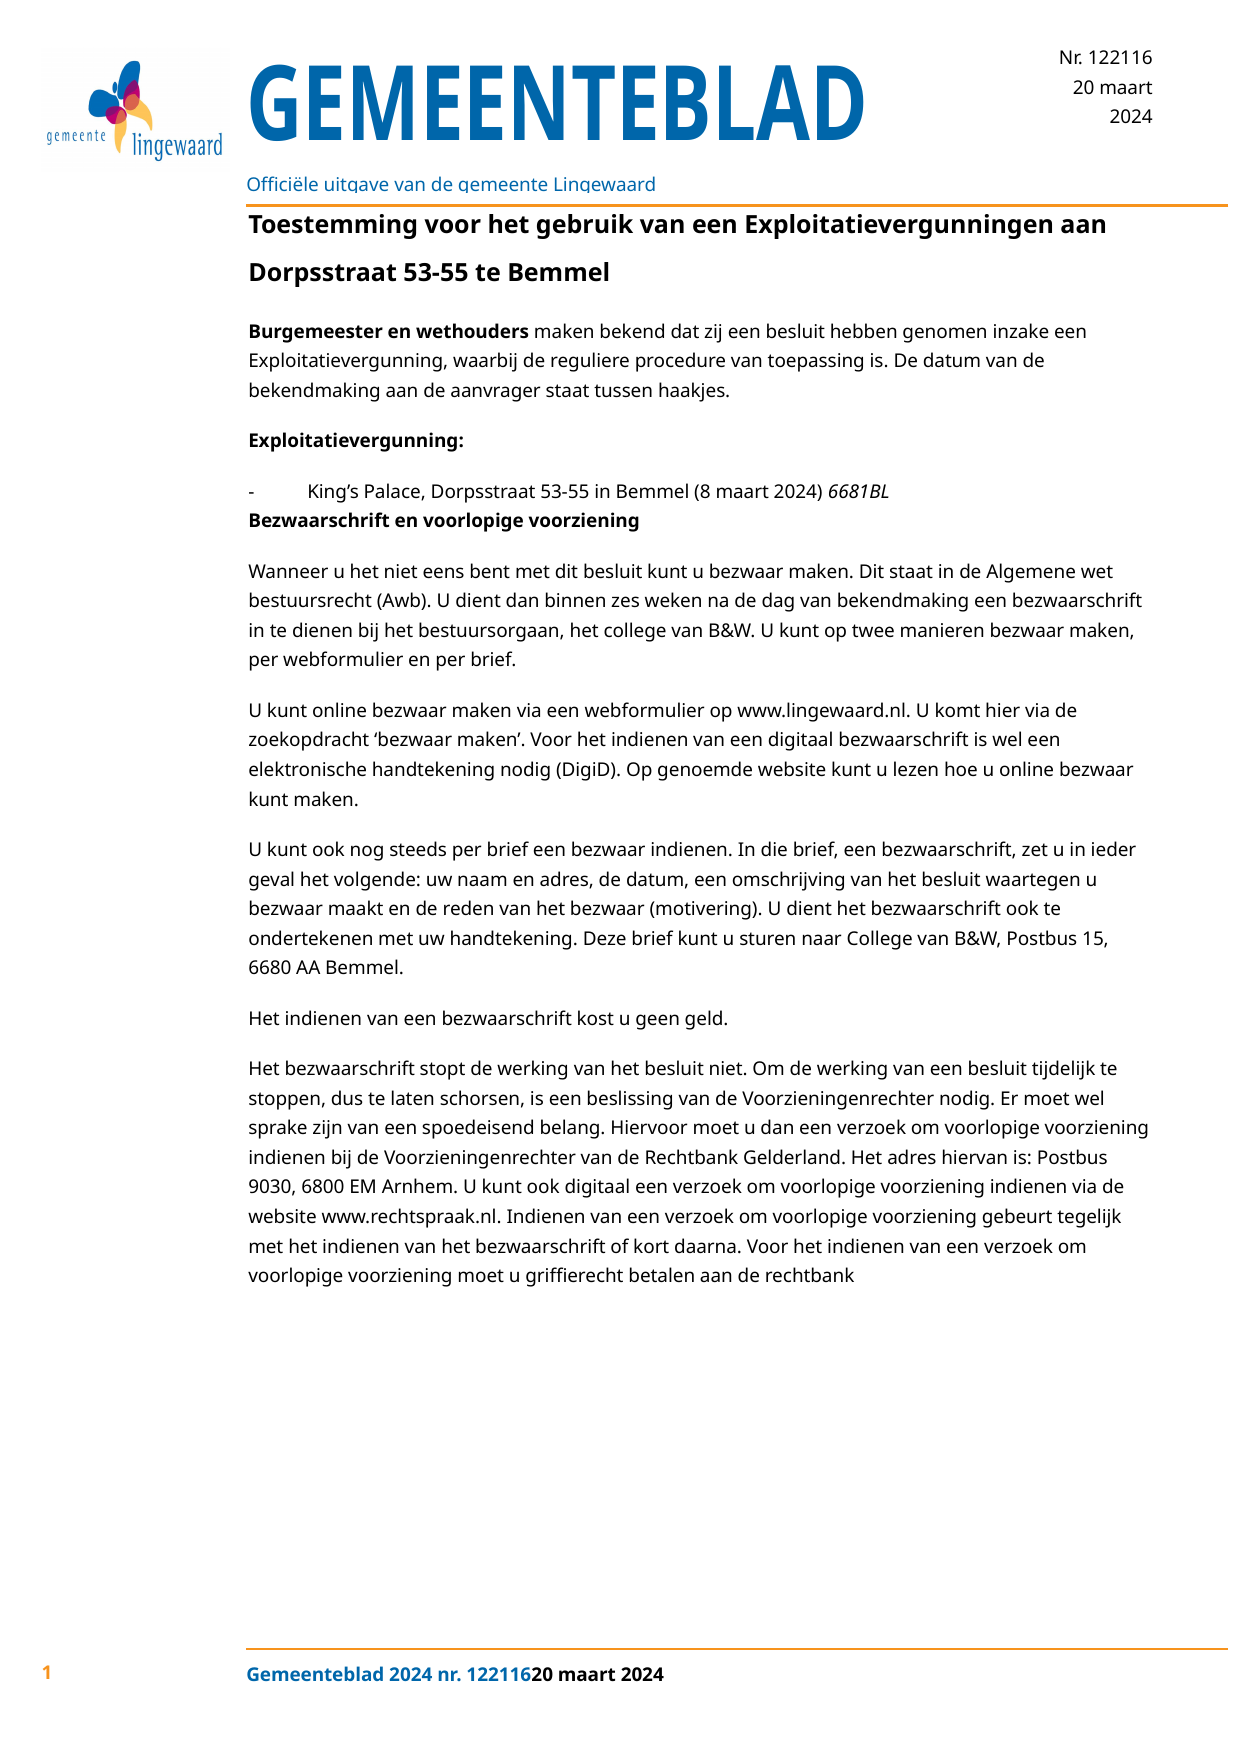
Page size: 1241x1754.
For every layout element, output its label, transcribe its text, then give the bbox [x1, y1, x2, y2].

picture [41, 47, 231, 172]
text Toestemming voor het gebruik van een Exploitatievergunningen aan Dorpsstraat 53-55 te Bemmel [248, 207, 1152, 288]
text Exploitatievergunning: [248, 427, 1152, 453]
text U kunt online bezwaar maken via een webformulier op www.lingewaard.nl. U komt hier via de zoekopdracht ‘bezwaar maken’. Voor het indienen van een digitaal bezwaarschrift is wel een elektronische handtekening nodig (DigiD). Op genoemde website kunt u lezen hoe u online bezwaar kunt maken. [248, 697, 1152, 812]
text Het bezwaarschrift stopt de werking van het besluit niet. Om de werking van een besluit tijdelijk te stoppen, dus te laten schorsen, is een beslissing van de Voorzieningenrechter nodig. Er moet wel sprake zijn van een spoedeisend belang. Hiervoor moet u dan een verzoek om voorlopige voorziening indienen bij de Voorzieningenrechter van de Rechtbank Gelderland. Het adres hiervan is: Postbus 9030, 6800 EM Arnhem. U kunt ook digitaal een verzoek om voorlopige voorziening indienen via de website www.rechtspraak.nl. Indienen van een verzoek om voorlopige voorziening gebeurt tegelijk met het indienen van het bezwaarschrift of kort daarna. Voor het indienen van een verzoek om voorlopige voorziening moet u griffierecht betalen aan de rechtbank [248, 1055, 1152, 1288]
text Wanneer u het niet eens bent met dit besluit kunt u bezwaar maken. Dit staat in de Algemene wet bestuursrecht (Awb). U dient dan binnen zes weken na de dag van bekendmaking een bezwaarschrift in te dienen bij het bestuursorgaan, het college van B&W. U kunt op twee manieren bezwaar maken, per webformulier en per brief. [248, 558, 1152, 672]
list King’s Palace, Dorpsstraat 53-55 in Bemmel (8 maart 2024) 6681BL [248, 478, 1152, 504]
text Bezwaarschrift en voorlopige voorziening [248, 507, 1152, 533]
text Het indienen van een bezwaarschrift kost u geen geld. [248, 1005, 1152, 1031]
text Burgemeester en wethouders maken bekend dat zij een besluit hebben genomen inzake een Exploitatievergunning, waarbij de reguliere procedure van toepassing is. De datum van de bekendmaking aan de aanvrager staat tussen haakjes. [248, 318, 1152, 403]
text U kunt ook nog steeds per brief een bezwaar indienen. In die brief, een bezwaarschrift, zet u in ieder geval het volgende: uw naam en adres, de datum, een omschrijving van het besluit waartegen u bezwaar maakt en de reden van het bezwaar (motivering). U dient het bezwaarschrift ook te ondertekenen met uw handtekening. Deze brief kunt u sturen naar College van B&W, Postbus 15, 6680 AA Bemmel. [248, 836, 1152, 980]
